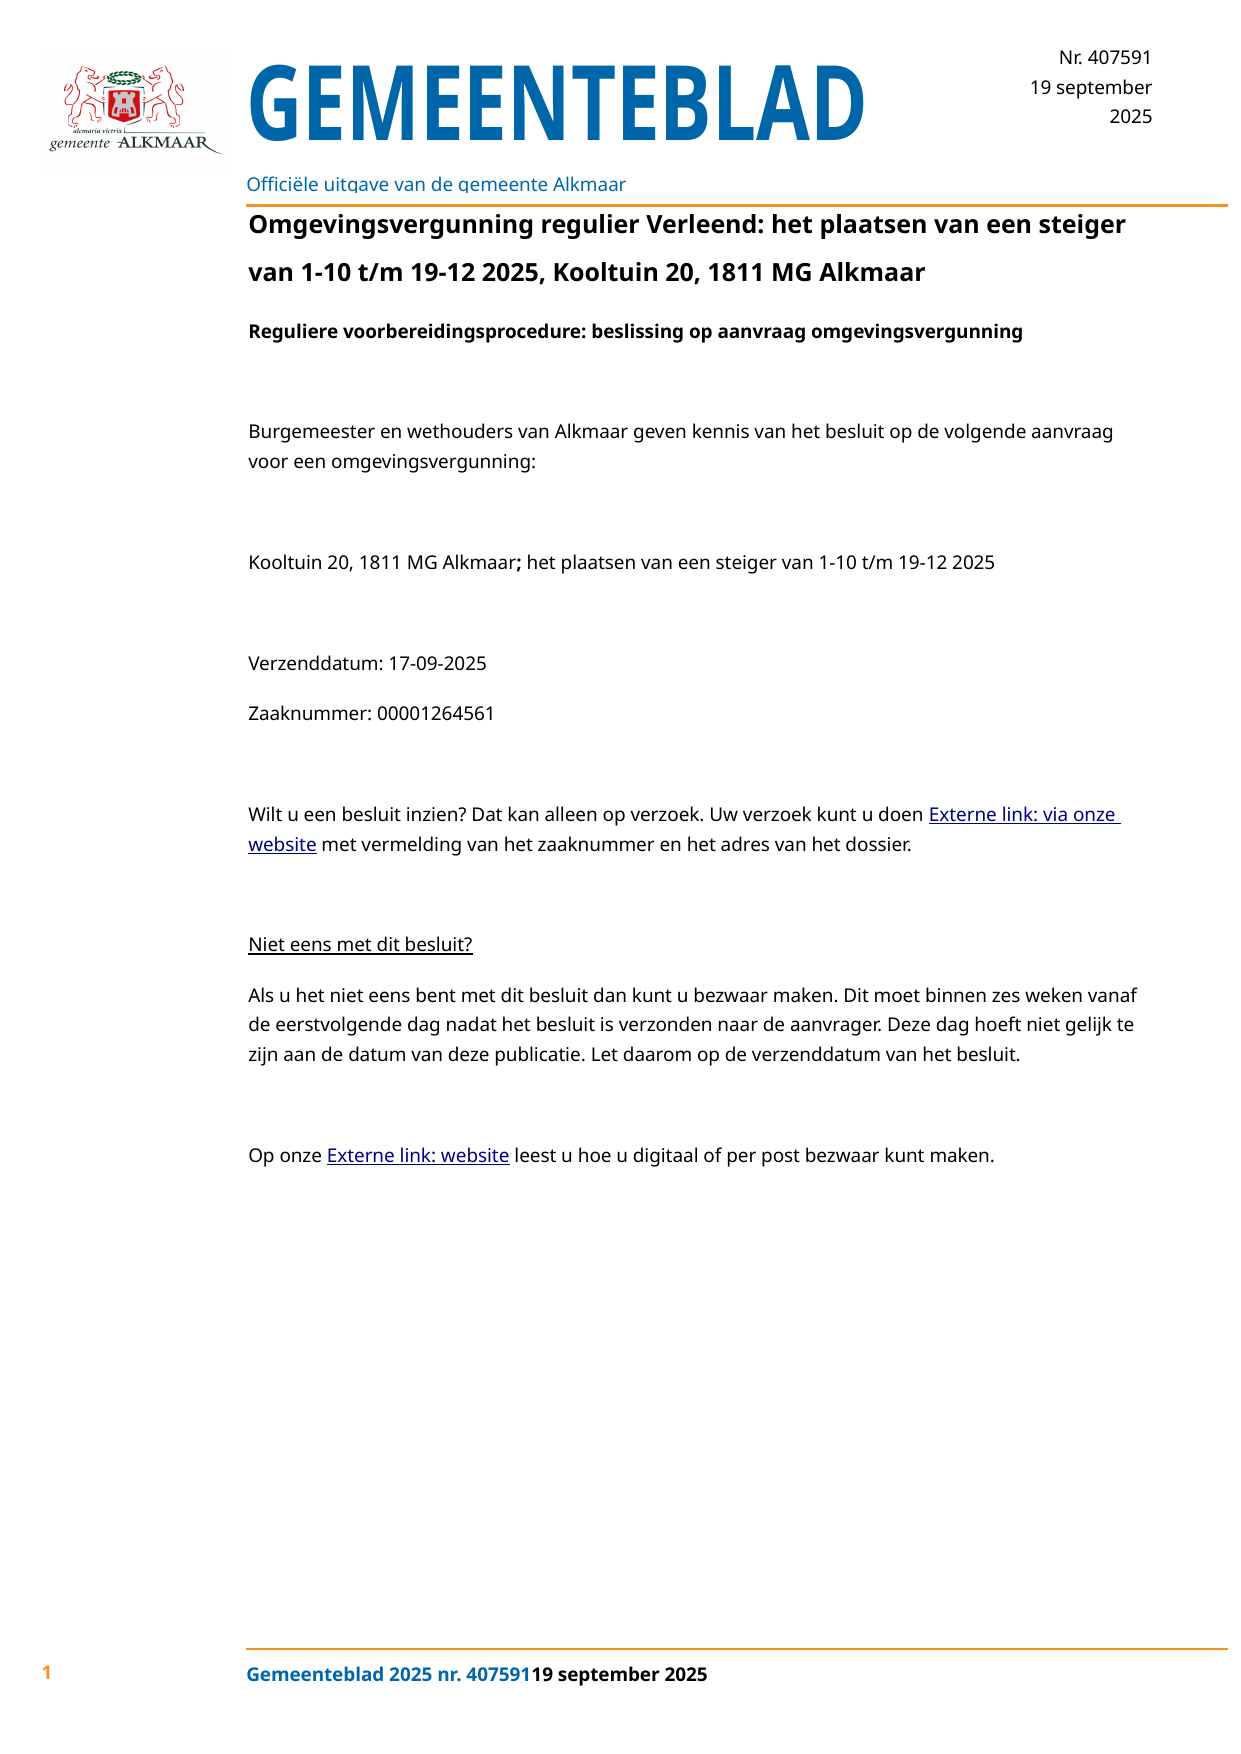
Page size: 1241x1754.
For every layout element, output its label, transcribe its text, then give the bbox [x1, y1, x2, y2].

text Kooltuin 20, 1811 MG Alkmaar; het plaatsen van een steiger van 1-10 t/m 19-12 2025 [248, 549, 1152, 575]
text Burgemeester en wethouders van Alkmaar geven kennis van het besluit op de volgende aanvraag voor een omgevingsvergunning: [248, 419, 1152, 474]
text Op onze Externe link: website leest u hoe u digitaal of per post bezwaar kunt maken. [248, 1142, 1152, 1168]
text Niet eens met dit besluit? [248, 932, 1152, 957]
text Omgevingsvergunning regulier Verleend: het plaatsen van een steiger van 1-10 t/m 19-12 2025, Kooltuin 20, 1811 MG Alkmaar [248, 207, 1152, 288]
text Verzenddatum: 17-09-2025 [248, 650, 1152, 676]
picture [41, 47, 231, 172]
text Wilt u een besluit inzien? Dat kan alleen op verzoek. Uw verzoek kunt u doen Externe link: via onze website met vermelding van het zaaknummer en het adres van het dossier. [248, 801, 1152, 857]
text Als u het niet eens bent met dit besluit dan kunt u bezwaar maken. Dit moet binnen zes weken vanaf de eerstvolgende dag nadat het besluit is verzonden naar de aanvrager. Deze dag hoeft niet gelijk te zijn aan de datum van deze publicatie. Let daarom op de verzenddatum van het besluit. [248, 982, 1152, 1067]
text Reguliere voorbereidingsprocedure: beslissing op aanvraag omgevingsvergunning [248, 318, 1152, 344]
text Zaaknummer: 00001264561 [248, 700, 1152, 726]
